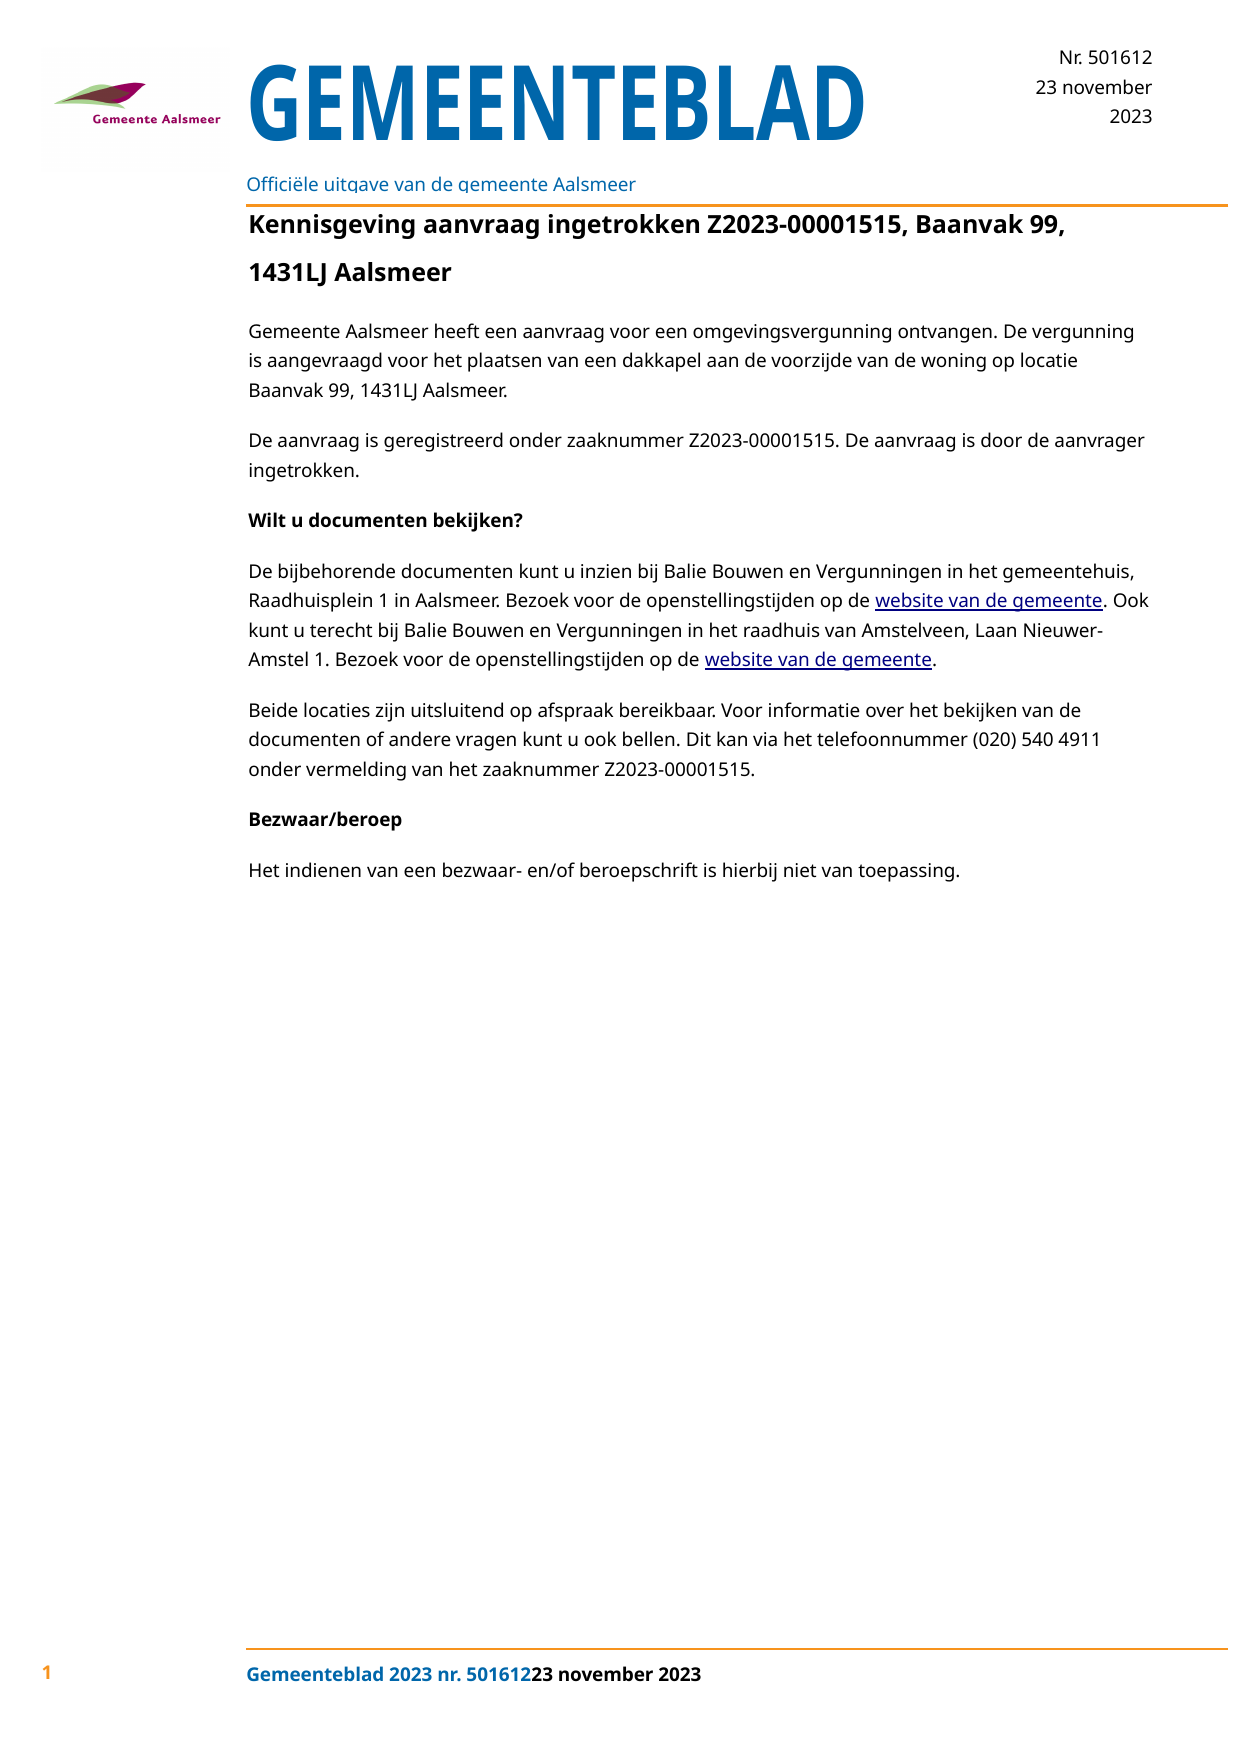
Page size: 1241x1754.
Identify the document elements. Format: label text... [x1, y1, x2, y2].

picture [41, 47, 231, 172]
text De aanvraag is geregistreerd onder zaaknummer Z2023-00001515. De aanvraag is door de aanvrager ingetrokken. [248, 427, 1152, 483]
text Wilt u documenten bekijken? [248, 507, 1152, 533]
text Kennisgeving aanvraag ingetrokken Z2023-00001515, Baanvak 99, 1431LJ Aalsmeer [248, 207, 1152, 288]
text Gemeente Aalsmeer heeft een aanvraag voor een omgevingsvergunning ontvangen. De vergunning is aangevraagd voor het plaatsen van een dakkapel aan de voorzijde van de woning op locatie Baanvak 99, 1431LJ Aalsmeer. [248, 318, 1152, 403]
text Bezwaar/beroep [248, 807, 1152, 832]
text Het indienen van een bezwaar- en/of beroepschrift is hierbij niet van toepassing. [248, 857, 1152, 883]
text De bijbehorende documenten kunt u inzien bij Balie Bouwen en Vergunningen in het gemeentehuis, Raadhuisplein 1 in Aalsmeer. Bezoek voor de openstellingstijden op de website van de gemeente. Ook kunt u terecht bij Balie Bouwen en Vergunningen in het raadhuis van Amstelveen, Laan Nieuwer-Amstel 1. Bezoek voor de openstellingstijden op de website van de gemeente. [248, 558, 1152, 672]
text Beide locaties zijn uitsluitend op afspraak bereikbaar. Voor informatie over het bekijken van de documenten of andere vragen kunt u ook bellen. Dit kan via het telefoonnummer (020) 540 4911 onder vermelding van het zaaknummer Z2023-00001515. [248, 697, 1152, 782]
